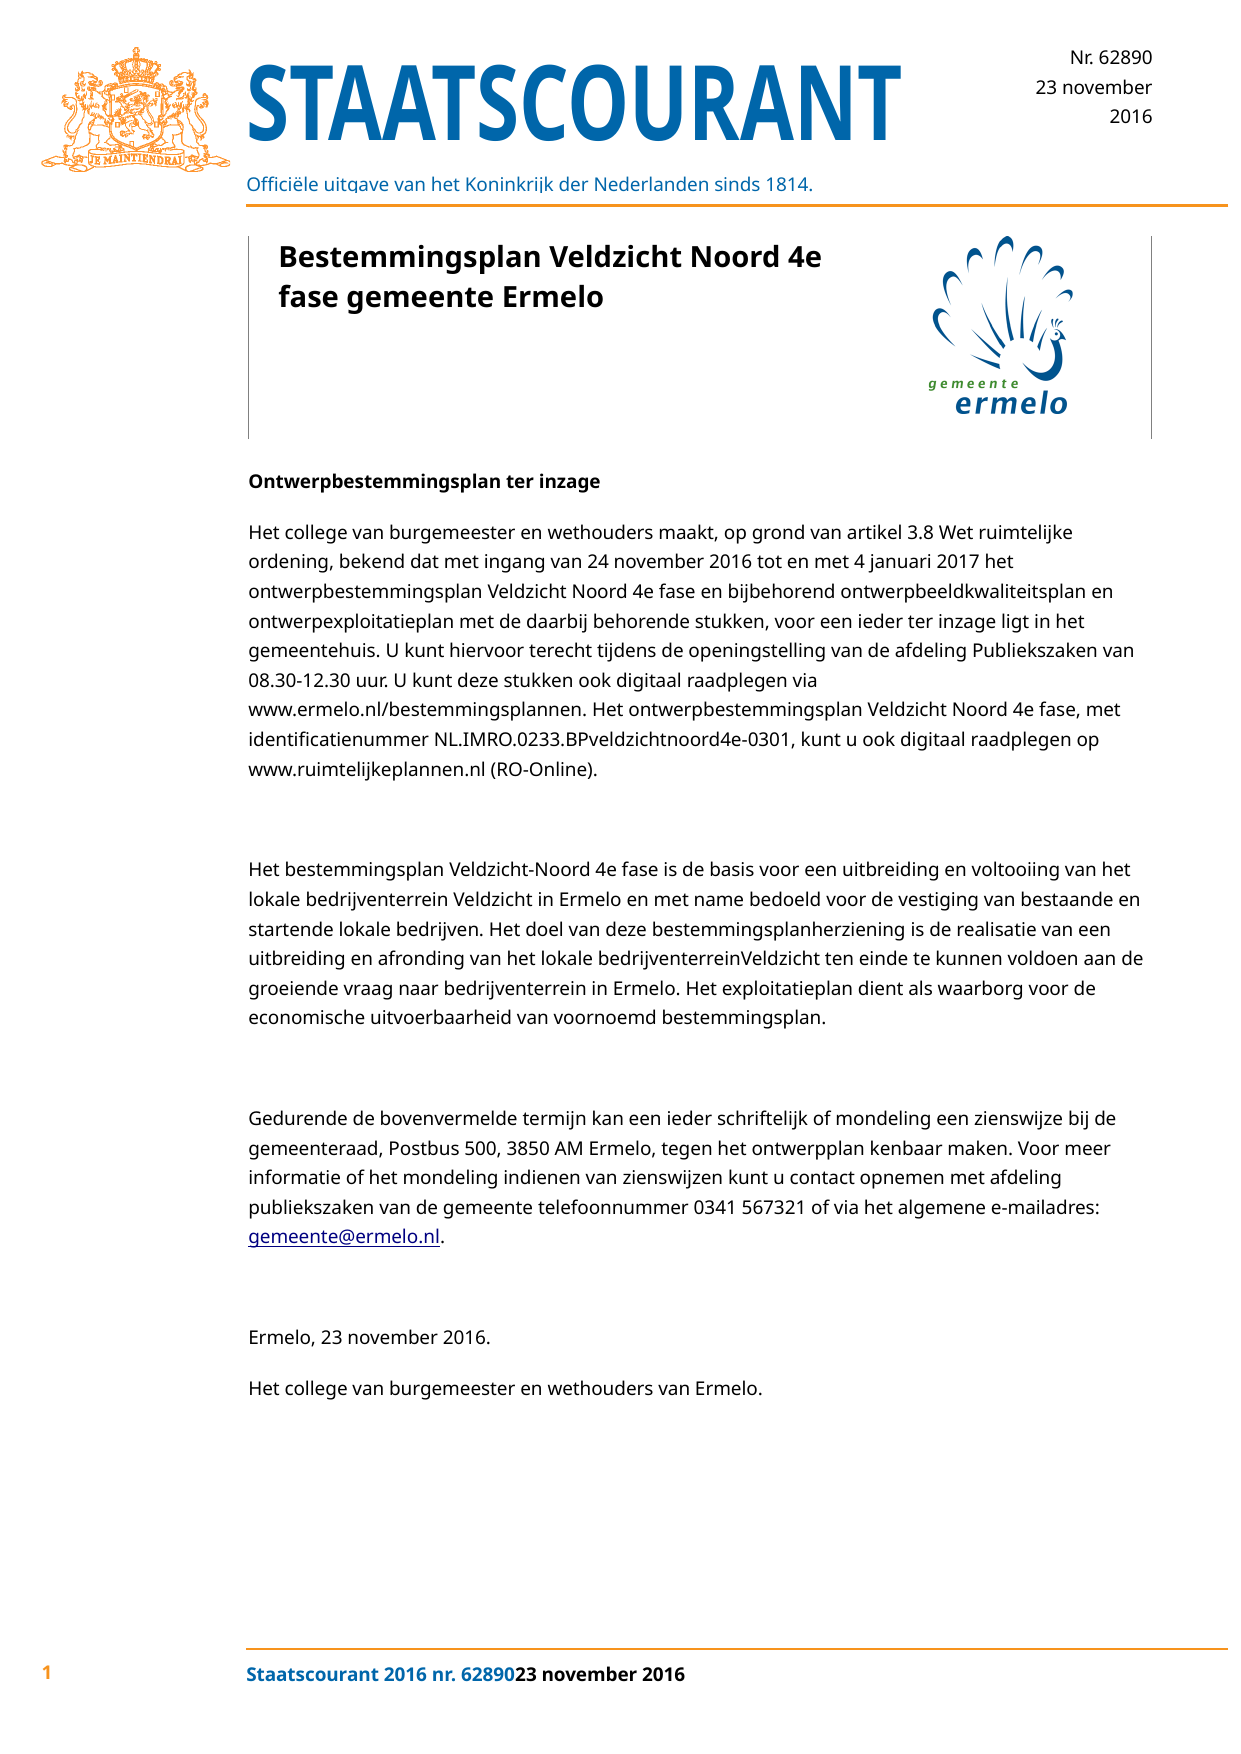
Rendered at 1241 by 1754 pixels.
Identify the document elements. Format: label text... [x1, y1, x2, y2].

picture [928, 236, 1073, 414]
text Gedurende de bovenvermelde termijn kan een ieder schriftelijk of mondeling een zienswijze bij de gemeenteraad, Postbus 500, 3850 AM Ermelo, tegen het ontwerpplan kenbaar maken. Voor meer informatie of het mondeling indienen van zienswijzen kunt u contact opnemen met afdeling publiekszaken van de gemeente telefoonnummer 0341 567321 of via het algemene e-mailadres: gemeente@ermelo.nl. [248, 1105, 1152, 1249]
text Ontwerpbestemmingsplan ter inzage [248, 469, 1152, 494]
text Het college van burgemeester en wethouders maakt, op grond van artikel 3.8 Wet ruimtelijke ordening, bekend dat met ingang van 24 november 2016 tot en met 4 januari 2017 het ontwerpbestemmingsplan Veldzicht Noord 4e fase en bijbehorend ontwerpbeeldkwaliteitsplan en ontwerpexploitatieplan met de daarbij behorende stukken, voor een ieder ter inzage ligt in het gemeentehuis. U kunt hiervoor terecht tijdens de openingstelling van de afdeling Publiekszaken van 08.30-12.30 uur. U kunt deze stukken ook digitaal raadplegen via www.ermelo.nl/bestemmingsplannen. Het ontwerpbestemmingsplan Veldzicht Noord 4e fase, met identificatienummer NL.IMRO.0233.BPveldzichtnoord4e-0301, kunt u ook digitaal raadplegen op www.ruimtelijkeplannen.nl (RO-Online). [248, 519, 1152, 781]
table_header [1073, 236, 1151, 413]
picture [41, 47, 231, 172]
text Ermelo, 23 november 2016. [248, 1324, 1152, 1350]
table_header [850, 414, 1151, 439]
table_header [850, 236, 928, 413]
text Het bestemmingsplan Veldzicht-Noord 4e fase is de basis voor een uitbreiding en voltooiing van het lokale bedrijventerrein Veldzicht in Ermelo en met name bedoeld voor de vestiging van bestaande en startende lokale bedrijven. Het doel van deze bestemmingsplanherziening is de realisatie van een uitbreiding en afronding van het lokale bedrijventerreinVeldzicht ten einde te kunnen voldoen aan de groeiende vraag naar bedrijventerrein in Ermelo. Het exploitatieplan dient als waarborg voor de economische uitvoerbaarheid van voornoemd bestemmingsplan. [248, 857, 1152, 1030]
table_header Bestemmingsplan Veldzicht Noord 4e fase gemeente Ermelo [249, 236, 850, 439]
text Het college van burgemeester en wethouders van Ermelo. [248, 1375, 1152, 1401]
